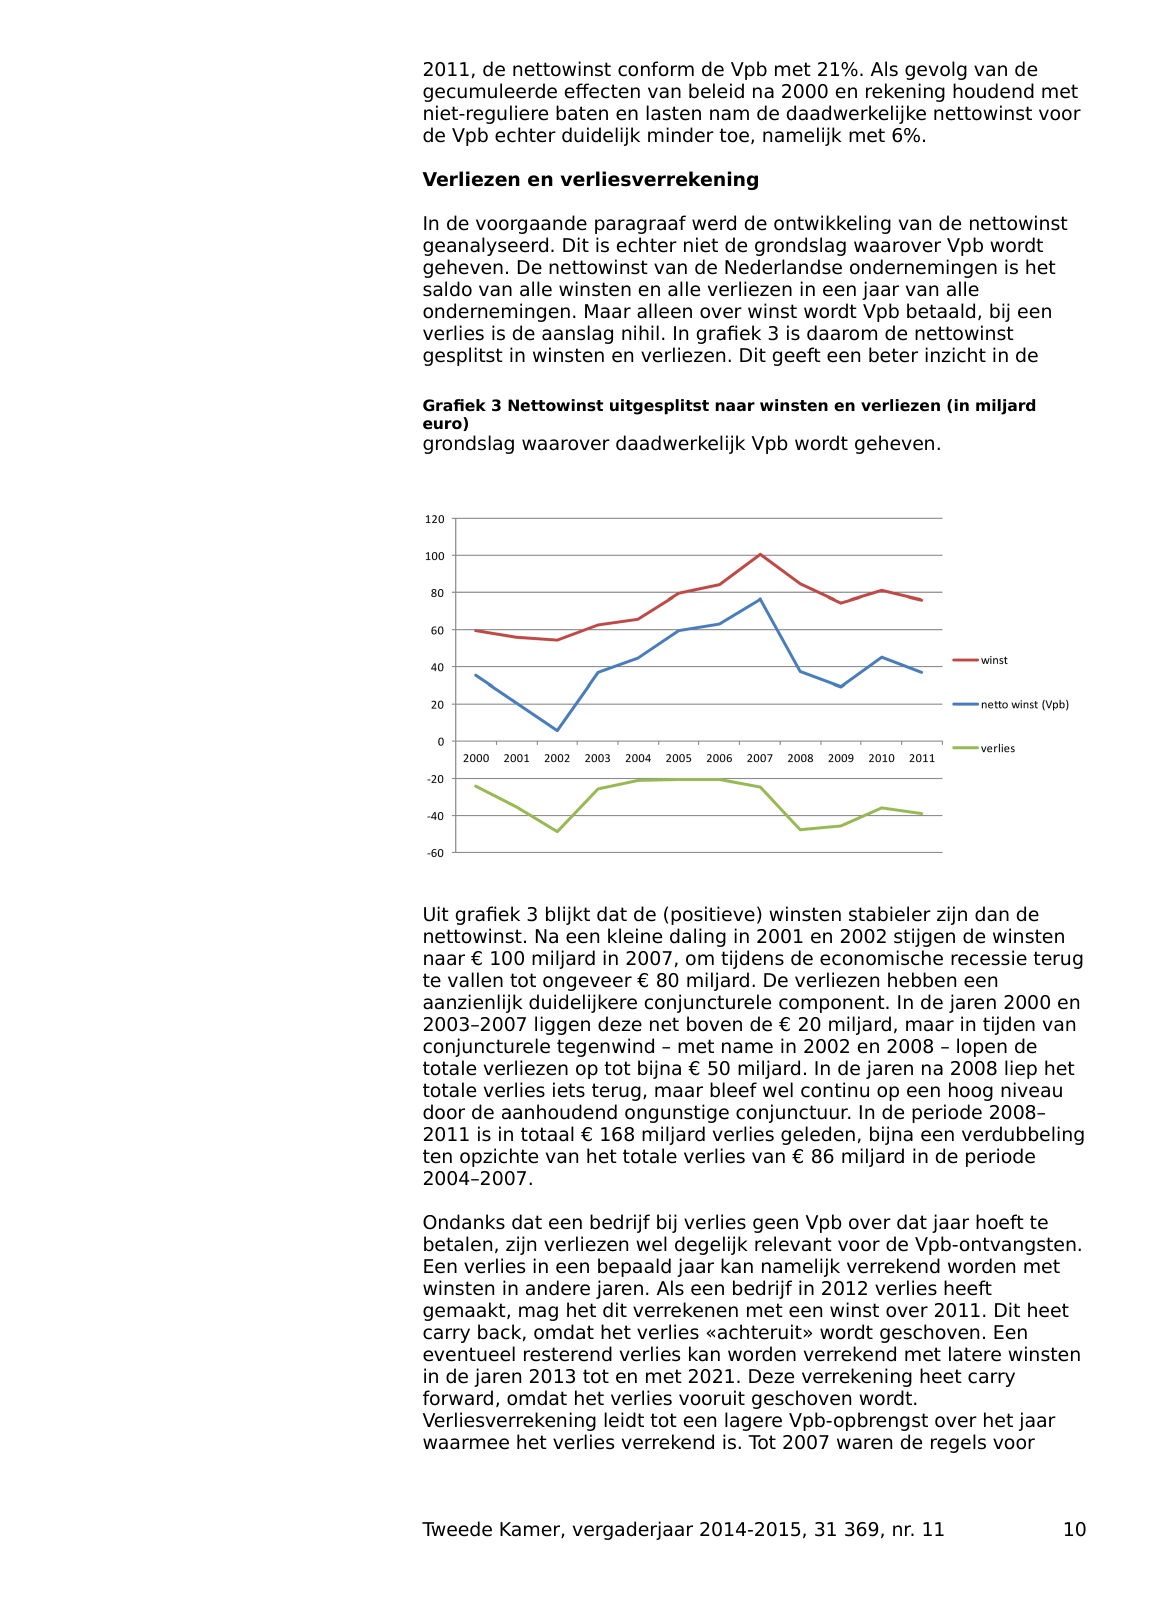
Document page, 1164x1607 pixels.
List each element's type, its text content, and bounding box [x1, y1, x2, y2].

subtitle Verliezen en verliesverrekening [422, 169, 1087, 191]
text 2011, de nettowinst conform de Vpb met 21%. Als gevolg van de gecumuleerde effecten van beleid na 2000 en rekening houdend met niet-reguliere baten en lasten nam de daadwerkelijke nettowinst voor de Vpb echter duidelijk minder toe, namelijk met 6%. [422, 59, 1087, 147]
text Uit grafiek 3 blijkt dat de (positieve) winsten stabieler zijn dan de nettowinst. Na een kleine daling in 2001 en 2002 stijgen de winsten naar € 100 miljard in 2007, om tijdens de economische recessie terug te vallen tot ongeveer € 80 miljard. De verliezen hebben een aanzienlijk duidelijkere conjuncturele component. In de jaren 2000 en 2003–2007 liggen deze net boven de € 20 miljard, maar in tijden van conjuncturele tegenwind – met name in 2002 en 2008 – lopen de totale verliezen op tot bijna € 50 miljard. In de jaren na 2008 liep het totale verlies iets terug, maar bleef wel continu op een hoog niveau door de aanhoudend ongunstige conjunctuur. In de periode 2008–2011 is in totaal € 168 miljard verlies geleden, bijna een verdubbeling ten opzichte van het totale verlies van € 86 miljard in de periode 2004–2007. [422, 904, 1087, 1189]
text Ondanks dat een bedrijf bij verlies geen Vpb over dat jaar hoeft te betalen, zijn verliezen wel degelijk relevant voor de Vpb-ontvangsten. Een verlies in een bepaald jaar kan namelijk verrekend worden met winsten in andere jaren. Als een bedrijf in 2012 verlies heeft gemaakt, mag het dit verrekenen met een winst over 2011. Dit heet carry back, omdat het verlies «achteruit» wordt geschoven. Een eventueel resterend verlies kan worden verrekend met latere winsten in de jaren 2013 tot en met 2021. Deze verrekening heet carry forward, omdat het verlies vooruit geschoven wordt. Verliesverrekening leidt tot een lagere Vpb-opbrengst over het jaar waarmee het verlies verrekend is. Tot 2007 waren de regels voor [422, 1212, 1087, 1453]
text Grafiek 3 Nettowinst uitgesplitst naar winsten en verliezen (in miljard euro) [422, 397, 1072, 433]
picture [422, 511, 1072, 860]
text In de voorgaande paragraaf werd de ontwikkeling van de nettowinst geanalyseerd. Dit is echter niet de grondslag waarover Vpb wordt geheven. De nettowinst van de Nederlandse ondernemingen is het saldo van alle winsten en alle verliezen in een jaar van alle ondernemingen. Maar alleen over winst wordt Vpb betaald, bij een verlies is de aanslag nihil. In grafiek 3 is daarom de nettowinst gesplitst in winsten en verliezen. Dit geeft een beter inzicht in de grondslag waarover daadwerkelijk Vpb wordt geheven. [422, 213, 1087, 455]
